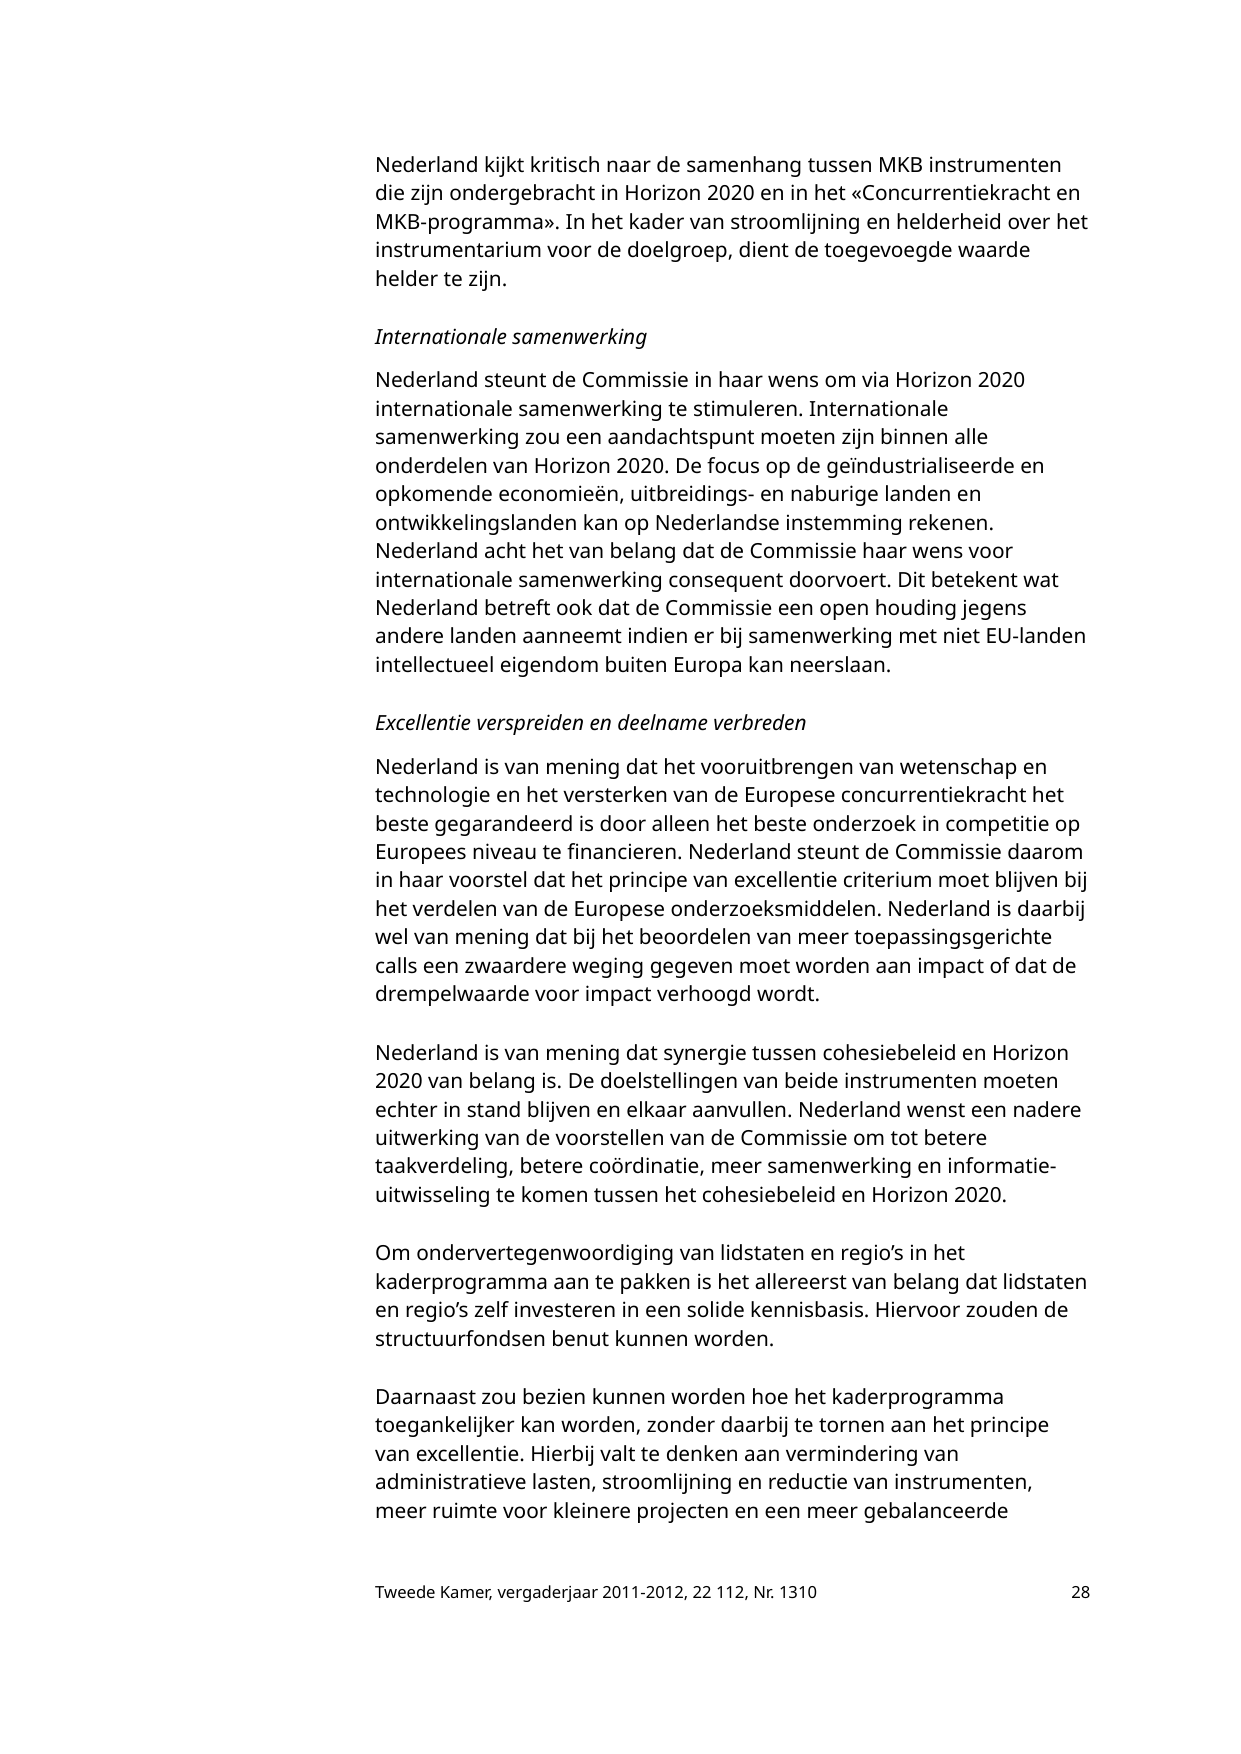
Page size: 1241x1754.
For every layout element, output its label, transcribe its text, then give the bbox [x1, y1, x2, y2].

text Excellentie verspreiden en deelname verbreden [375, 708, 1090, 737]
text Nederland kijkt kritisch naar de samenhang tussen MKB instrumenten die zijn ondergebracht in Horizon 2020 en in het «Concurrentiekracht en MKB-programma». In het kader van stroomlijning en helderheid over het instrumentarium voor de doelgroep, dient de toegevoegde waarde helder te zijn. [375, 150, 1090, 292]
text Om ondervertegenwoordiging van lidstaten en regio’s in het kaderprogramma aan te pakken is het allereerst van belang dat lidstaten en regio’s zelf investeren in een solide kennisbasis. Hiervoor zouden de structuurfondsen benut kunnen worden. [375, 1238, 1090, 1352]
text Daarnaast zou bezien kunnen worden hoe het kaderprogramma toegankelijker kan worden, zonder daarbij te tornen aan het principe van excellentie. Hierbij valt te denken aan vermindering van administratieve lasten, stroomlijning en reductie van instrumenten, meer ruimte voor kleinere projecten en een meer gebalanceerde [375, 1382, 1090, 1524]
text Internationale samenwerking [375, 322, 1090, 351]
text Nederland steunt de Commissie in haar wens om via Horizon 2020 internationale samenwerking te stimuleren. Internationale samenwerking zou een aandachtspunt moeten zijn binnen alle onderdelen van Horizon 2020. De focus op de geïndustrialiseerde en opkomende economieën, uitbreidings- en naburige landen en ontwikkelingslanden kan op Nederlandse instemming rekenen. Nederland acht het van belang dat de Commissie haar wens voor internationale samenwerking consequent doorvoert. Dit betekent wat Nederland betreft ook dat de Commissie een open houding jegens andere landen aanneemt indien er bij samenwerking met niet EU-landen intellectueel eigendom buiten Europa kan neerslaan. [375, 366, 1090, 678]
text Nederland is van mening dat het vooruitbrengen van wetenschap en technologie en het versterken van de Europese concurrentiekracht het beste gegarandeerd is door alleen het beste onderzoek in competitie op Europees niveau te financieren. Nederland steunt de Commissie daarom in haar voorstel dat het principe van excellentie criterium moet blijven bij het verdelen van de Europese onderzoeksmiddelen. Nederland is daarbij wel van mening dat bij het beoordelen van meer toepassingsgerichte calls een zwaardere weging gegeven moet worden aan impact of dat de drempelwaarde voor impact verhoogd wordt. [375, 752, 1090, 1008]
text Nederland is van mening dat synergie tussen cohesiebeleid en Horizon 2020 van belang is. De doelstellingen van beide instrumenten moeten echter in stand blijven en elkaar aanvullen. Nederland wenst een nadere uitwerking van de voorstellen van de Commissie om tot betere taakverdeling, betere coördinatie, meer samenwerking en informatie-uitwisseling te komen tussen het cohesiebeleid en Horizon 2020. [375, 1038, 1090, 1208]
